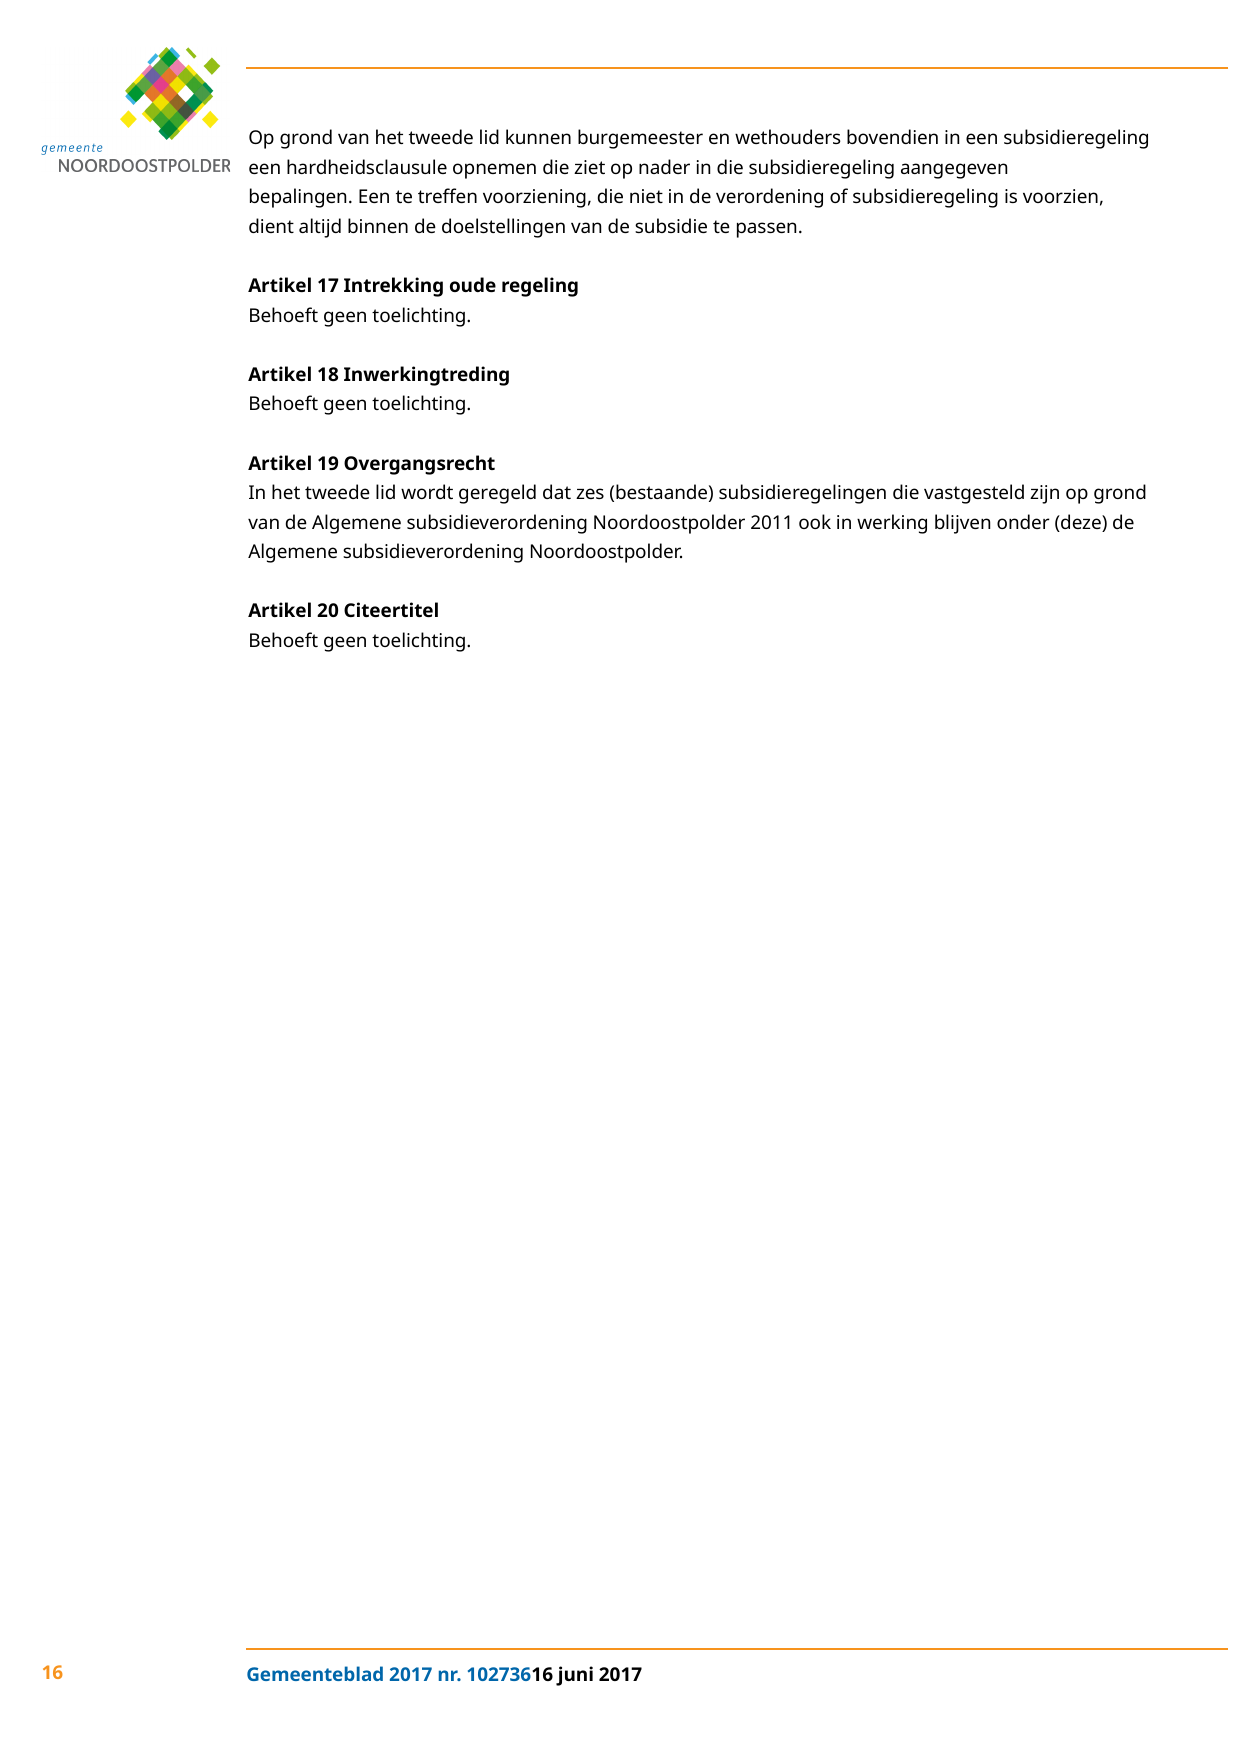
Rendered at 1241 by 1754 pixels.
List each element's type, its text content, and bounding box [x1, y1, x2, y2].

text Artikel 19 Overgangsrecht [248, 450, 1152, 476]
picture [41, 47, 231, 172]
text In het tweede lid wordt geregeld dat zes (bestaande) subsidieregelingen die vastgesteld zijn op grond van de Algemene subsidieverordening Noordoostpolder 2011 ook in werking blijven onder (deze) de Algemene subsidieverordening Noordoostpolder. [248, 479, 1152, 564]
text Artikel 20 Citeertitel [248, 598, 1152, 623]
text Behoeft geen toelichting. [248, 391, 1152, 416]
text Behoeft geen toelichting. [248, 627, 1152, 653]
text Behoeft geen toelichting. [248, 302, 1152, 328]
text Artikel 17 Intrekking oude regeling [248, 272, 1152, 298]
text Artikel 18 Inwerkingtreding [248, 361, 1152, 387]
text Op grond van het tweede lid kunnen burgemeester en wethouders bovendien in een subsidieregeling een hardheidsclausule opnemen die ziet op nader in die subsidieregeling aangegeven bepalingen. Een te treffen voorziening, die niet in de verordening of subsidieregeling is voorzien, dient altijd binnen de doelstellingen van de subsidie te passen. [248, 124, 1152, 239]
